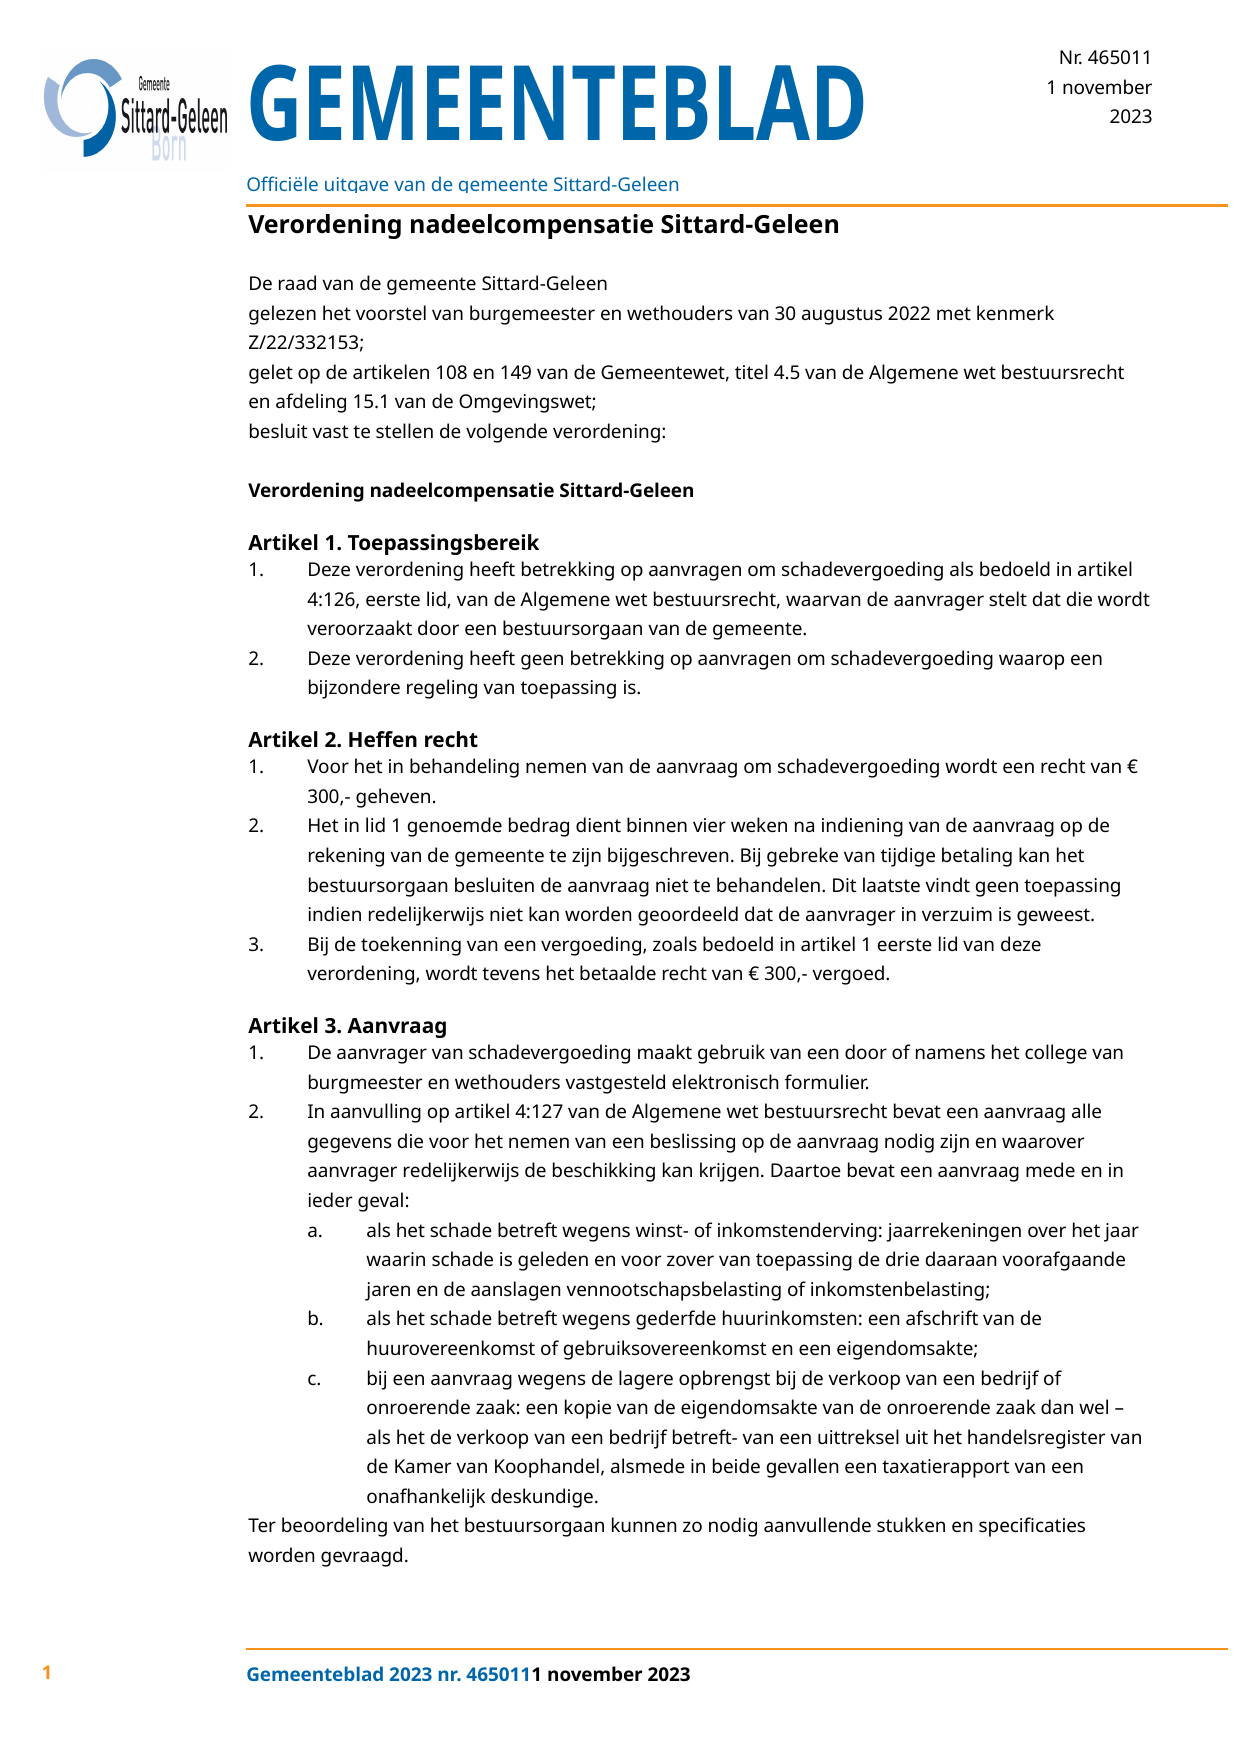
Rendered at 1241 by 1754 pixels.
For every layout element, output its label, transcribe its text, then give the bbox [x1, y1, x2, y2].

text Verordening nadeelcompensatie Sittard-Geleen [248, 477, 1152, 503]
list Het in lid 1 genoemde bedrag dient binnen vier weken na indiening van de aanvraag op de rekening van de gemeente te zijn bijgeschreven. Bij gebreke van tijdige betaling kan het bestuursorgaan besluiten de aanvraag niet te behandelen. Dit laatste vindt geen toepassing indien redelijkerwijs niet kan worden geoordeeld dat de aanvrager in verzuim is geweest. [248, 813, 1152, 927]
text Ter beoordeling van het bestuursorgaan kunnen zo nodig aanvullende stukken en specificaties worden gevraagd. [248, 1513, 1152, 1568]
text De raad van de gemeente Sittard-Geleen [248, 270, 1152, 296]
text Artikel 2. Heffen recht [248, 725, 1152, 753]
list bij een aanvraag wegens de lagere opbrengst bij de verkoop van een bedrijf of onroerende zaak: een kopie van de eigendomsakte van de onroerende zaak dan wel – als het de verkoop van een bedrijf betreft- van een uittreksel uit het handelsregister van de Kamer van Koophandel, alsmede in beide gevallen een taxatierapport van een onafhankelijk deskundige. [307, 1365, 1152, 1509]
text gelet op de artikelen 108 en 149 van de Gemeentewet, titel 4.5 van de Algemene wet bestuursrecht en afdeling 15.1 van de Omgevingswet; [248, 359, 1152, 414]
list Voor het in behandeling nemen van de aanvraag om schadevergoeding wordt een recht van € 300,- geheven. [248, 753, 1152, 809]
list De aanvrager van schadevergoeding maakt gebruik van een door of namens het college van burgmeester en wethouders vastgesteld elektronisch formulier. [248, 1039, 1152, 1095]
list In aanvulling op artikel 4:127 van de Algemene wet bestuursrecht bevat een aanvraag alle gegevens die voor het nemen van een beslissing op de aanvraag nodig zijn en waarover aanvrager redelijkerwijs de beschikking kan krijgen. Daartoe bevat een aanvraag mede en in ieder geval: [248, 1098, 1152, 1213]
text gelezen het voorstel van burgemeester en wethouders van 30 augustus 2022 met kenmerk Z/22/332153; [248, 300, 1152, 355]
text Artikel 1. Toepassingsbereik [248, 528, 1152, 556]
list Deze verordening heeft betrekking op aanvragen om schadevergoeding als bedoeld in artikel 4:126, eerste lid, van de Algemene wet bestuursrecht, waarvan de aanvrager stelt dat die wordt veroorzaakt door een bestuursorgaan van de gemeente. [248, 556, 1152, 641]
list als het schade betreft wegens gederfde huurinkomsten: een afschrift van de huurovereenkomst of gebruiksovereenkomst en een eigendomsakte; [307, 1306, 1152, 1361]
list Bij de toekenning van een vergoeding, zoals bedoeld in artikel 1 eerste lid van deze verordening, wordt tevens het betaalde recht van € 300,- vergoed. [248, 931, 1152, 986]
text besluit vast te stellen de volgende verordening: [248, 418, 1152, 444]
picture [41, 47, 231, 172]
text Artikel 3. Aanvraag [248, 1011, 1152, 1039]
list Deze verordening heeft geen betrekking op aanvragen om schadevergoeding waarop een bijzondere regeling van toepassing is. [248, 645, 1152, 700]
list als het schade betreft wegens winst- of inkomstenderving: jaarrekeningen over het jaar waarin schade is geleden en voor zover van toepassing de drie daaraan voorafgaande jaren en de aanslagen vennootschapsbelasting of inkomstenbelasting; [307, 1217, 1152, 1302]
text Verordening nadeelcompensatie Sittard-Geleen [248, 207, 1152, 241]
